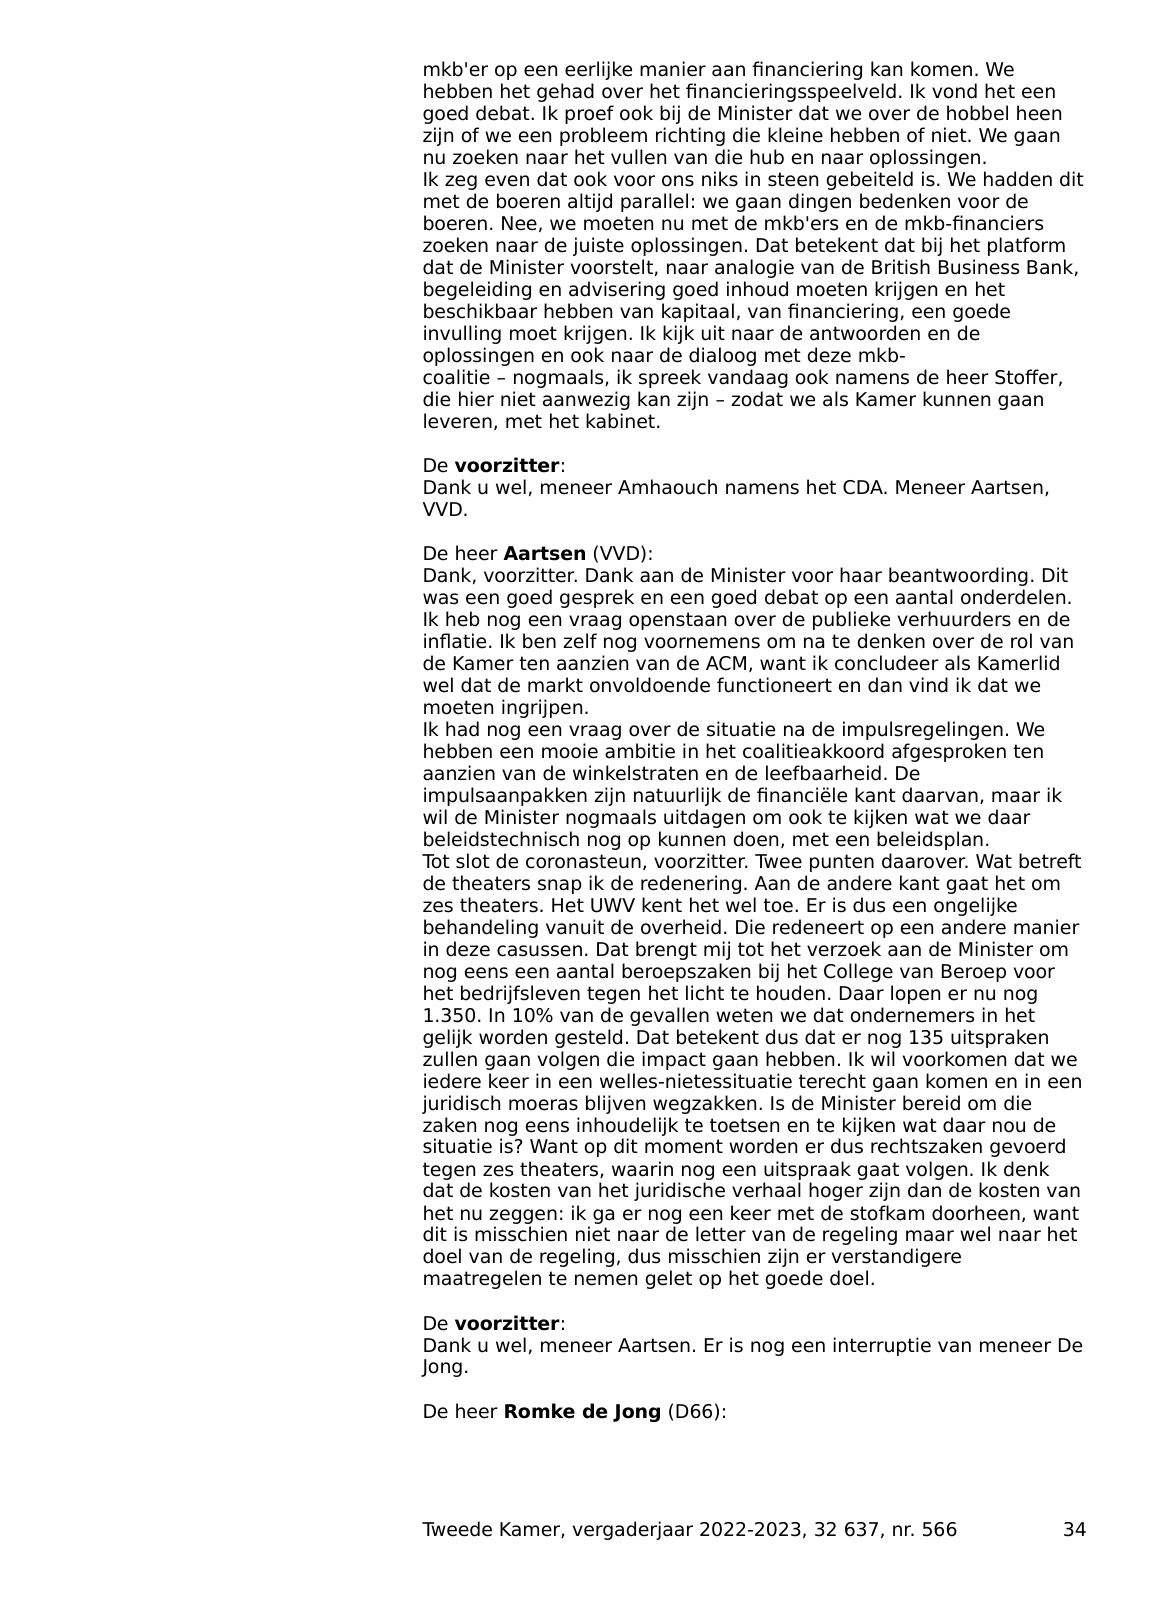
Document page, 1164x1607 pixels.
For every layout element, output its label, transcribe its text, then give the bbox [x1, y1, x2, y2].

text Ik zeg even dat ook voor ons niks in steen gebeiteld is. We hadden dit met de boeren altijd parallel: we gaan dingen bedenken voor de boeren. Nee, we moeten nu met de mkb'ers en de mkb-financiers zoeken naar de juiste oplossingen. Dat betekent dat bij het platform dat de Minister voorstelt, naar analogie van de British Business Bank, begeleiding en advisering goed inhoud moeten krijgen en het beschikbaar hebben van kapitaal, van financiering, een goede invulling moet krijgen. Ik kijk uit naar de antwoorden en de oplossingen en ook naar de dialoog met deze mkb-coalitie – nogmaals, ik spreek vandaag ook namens de heer Stoffer, die hier niet aanwezig kan zijn – zodat we als Kamer kunnen gaan leveren, met het kabinet. [422, 169, 1087, 433]
text De heer Aartsen (VVD): [422, 543, 1087, 565]
text Ik had nog een vraag over de situatie na de impulsregelingen. We hebben een mooie ambitie in het coalitieakkoord afgesproken ten aanzien van de winkelstraten en de leefbaarheid. De impulsaanpakken zijn natuurlijk de financiële kant daarvan, maar ik wil de Minister nogmaals uitdagen om ook te kijken wat we daar beleidstechnisch nog op kunnen doen, met een beleidsplan. [422, 719, 1087, 851]
text Dank u wel, meneer Aartsen. Er is nog een interruptie van meneer De Jong. [422, 1334, 1087, 1378]
text De voorzitter: [422, 1312, 1087, 1334]
text De voorzitter: [422, 455, 1087, 477]
text Dank u wel, meneer Amhaouch namens het CDA. Meneer Aartsen, VVD. [422, 477, 1087, 521]
text Tot slot de coronasteun, voorzitter. Twee punten daarover. Wat betreft de theaters snap ik de redenering. Aan de andere kant gaat het om zes theaters. Het UWV kent het wel toe. Er is dus een ongelijke behandeling vanuit de overheid. Die redeneert op een andere manier in deze casussen. Dat brengt mij tot het verzoek aan de Minister om nog eens een aantal beroepszaken bij het College van Beroep voor het bedrijfsleven tegen het licht te houden. Daar lopen er nu nog 1.350. In 10% van de gevallen weten we dat ondernemers in het gelijk worden gesteld. Dat betekent dus dat er nog 135 uitspraken zullen gaan volgen die impact gaan hebben. Ik wil voorkomen dat we iedere keer in een welles-nietessituatie terecht gaan komen en in een juridisch moeras blijven wegzakken. Is de Minister bereid om die zaken nog eens inhoudelijk te toetsen en te kijken wat daar nou de situatie is? Want op dit moment worden er dus rechtszaken gevoerd tegen zes theaters, waarin nog een uitspraak gaat volgen. Ik denk dat de kosten van het juridische verhaal hoger zijn dan de kosten van het nu zeggen: ik ga er nog een keer met de stofkam doorheen, want dit is misschien niet naar de letter van de regeling maar wel naar het doel van de regeling, dus misschien zijn er verstandigere maatregelen te nemen gelet op het goede doel. [422, 851, 1087, 1290]
text De heer Romke de Jong (D66): [422, 1401, 1087, 1423]
text mkb'er op een eerlijke manier aan financiering kan komen. We hebben het gehad over het financieringsspeelveld. Ik vond het een goed debat. Ik proef ook bij de Minister dat we over de hobbel heen zijn of we een probleem richting die kleine hebben of niet. We gaan nu zoeken naar het vullen van die hub en naar oplossingen. [422, 59, 1087, 169]
text Dank, voorzitter. Dank aan de Minister voor haar beantwoording. Dit was een goed gesprek en een goed debat op een aantal onderdelen. Ik heb nog een vraag openstaan over de publieke verhuurders en de inflatie. Ik ben zelf nog voornemens om na te denken over de rol van de Kamer ten aanzien van de ACM, want ik concludeer als Kamerlid wel dat de markt onvoldoende functioneert en dan vind ik dat we moeten ingrijpen. [422, 565, 1087, 719]
